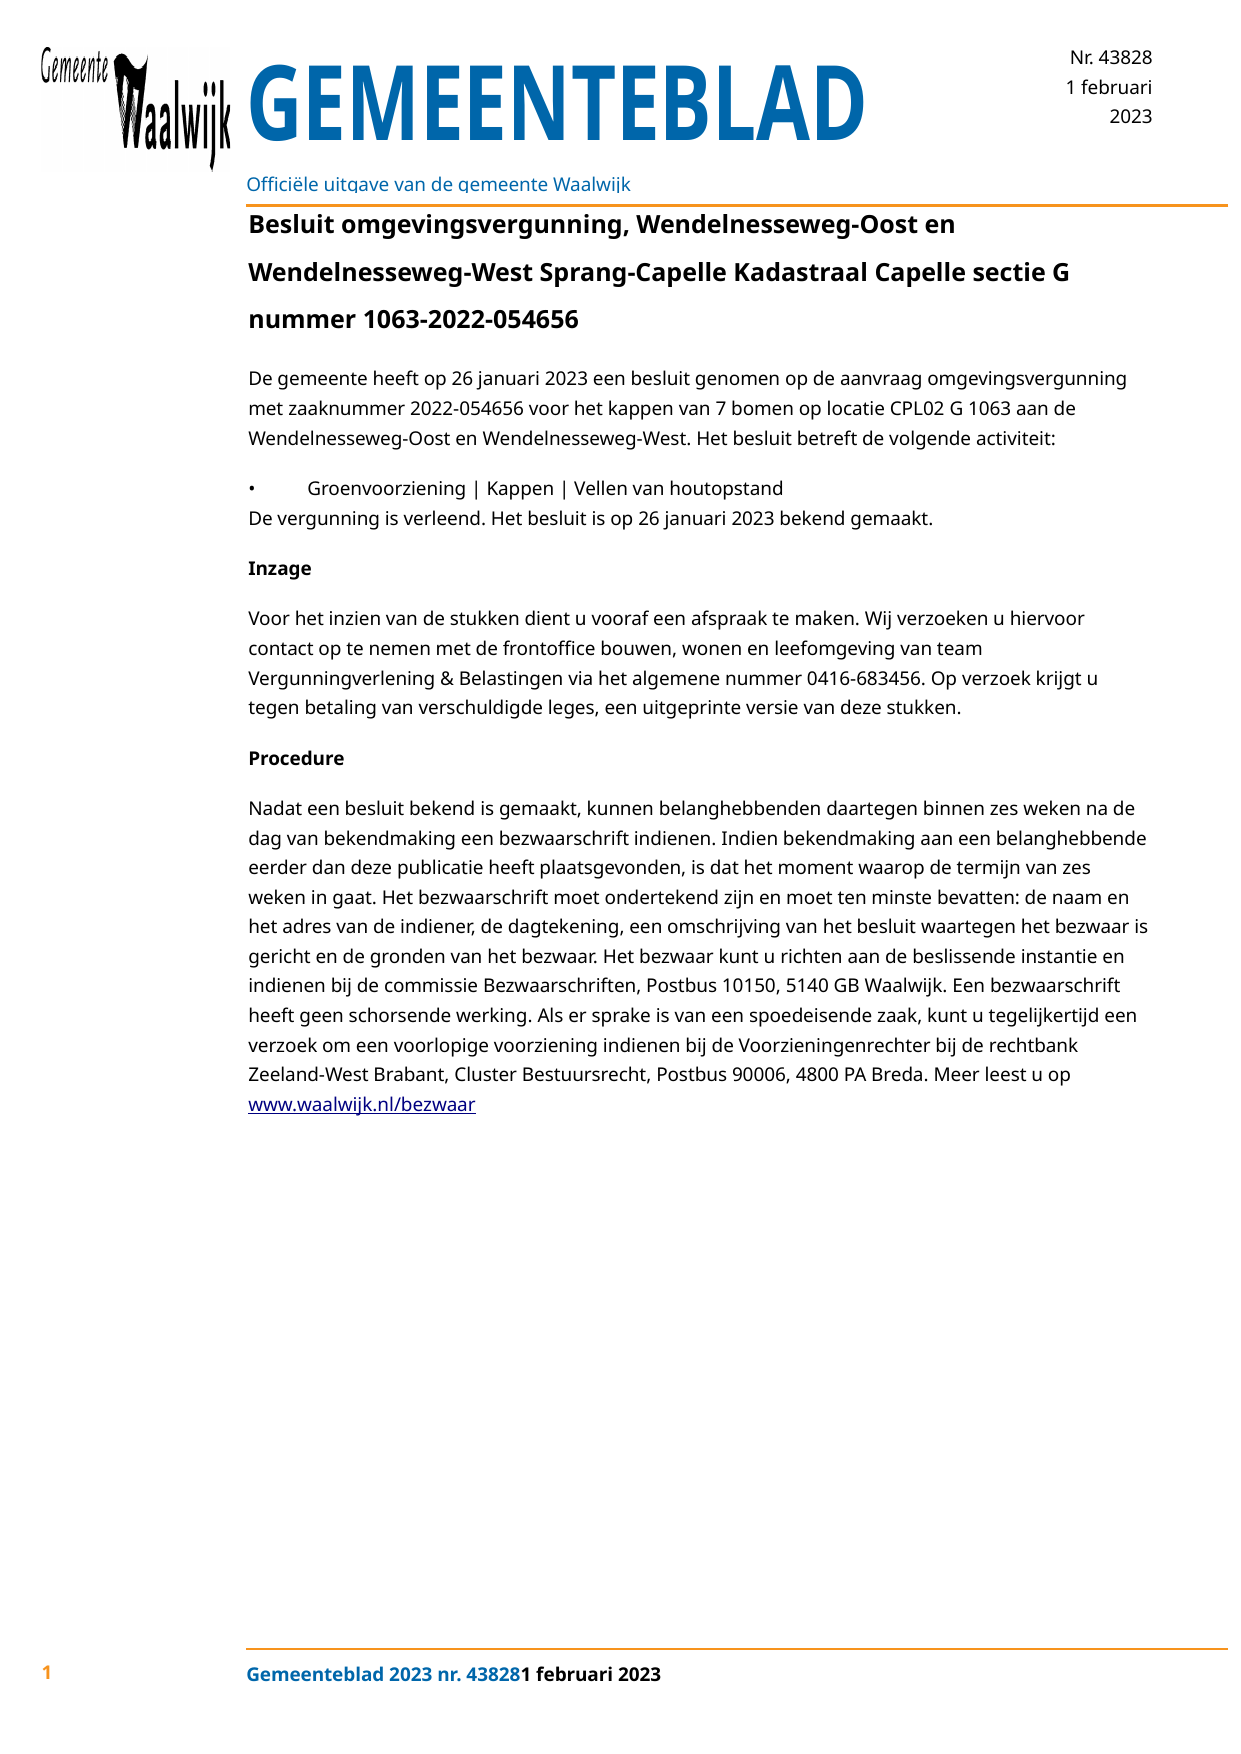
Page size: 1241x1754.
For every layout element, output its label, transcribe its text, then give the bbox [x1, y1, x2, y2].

text Besluit omgevingsvergunning, Wendelnesseweg-Oost en Wendelnesseweg-West Sprang-Capelle Kadastraal Capelle sectie G nummer 1063-2022-054656 [248, 207, 1152, 336]
text Inzage [248, 555, 1152, 581]
text De vergunning is verleend. Het besluit is op 26 januari 2023 bekend gemaakt. [248, 505, 1152, 530]
list Groenvoorziening | Kappen | Vellen van houtopstand [248, 475, 1152, 501]
text De gemeente heeft op 26 januari 2023 een besluit genomen op de aanvraag omgevingsvergunning met zaaknummer 2022-054656 voor het kappen van 7 bomen op locatie CPL02 G 1063 aan de Wendelnesseweg-Oost en Wendelnesseweg-West. Het besluit betreft de volgende activiteit: [248, 366, 1152, 450]
picture [41, 47, 231, 172]
text Nadat een besluit bekend is gemaakt, kunnen belanghebbenden daartegen binnen zes weken na de dag van bekendmaking een bezwaarschrift indienen. Indien bekendmaking aan een belanghebbende eerder dan deze publicatie heeft plaatsgevonden, is dat het moment waarop de termijn van zes weken in gaat. Het bezwaarschrift moet ondertekend zijn en moet ten minste bevatten: de naam en het adres van de indiener, de dagtekening, een omschrijving van het besluit waartegen het bezwaar is gericht en de gronden van het bezwaar. Het bezwaar kunt u richten aan de beslissende instantie en indienen bij de commissie Bezwaarschriften, Postbus 10150, 5140 GB Waalwijk. Een bezwaarschrift heeft geen schorsende werking. Als er sprake is van een spoedeisende zaak, kunt u tegelijkertijd een verzoek om een voorlopige voorziening indienen bij de Voorzieningenrechter bij de rechtbank Zeeland-West Brabant, Cluster Bestuursrecht, Postbus 90006, 4800 PA Breda. Meer leest u op www.waalwijk.nl/bezwaar [248, 795, 1152, 1117]
text Voor het inzien van de stukken dient u vooraf een afspraak te maken. Wij verzoeken u hiervoor contact op te nemen met de frontoffice bouwen, wonen en leefomgeving van team Vergunningverlening & Belastingen via het algemene nummer 0416-683456. Op verzoek krijgt u tegen betaling van verschuldigde leges, een uitgeprinte versie van deze stukken. [248, 606, 1152, 720]
text Procedure [248, 745, 1152, 770]
